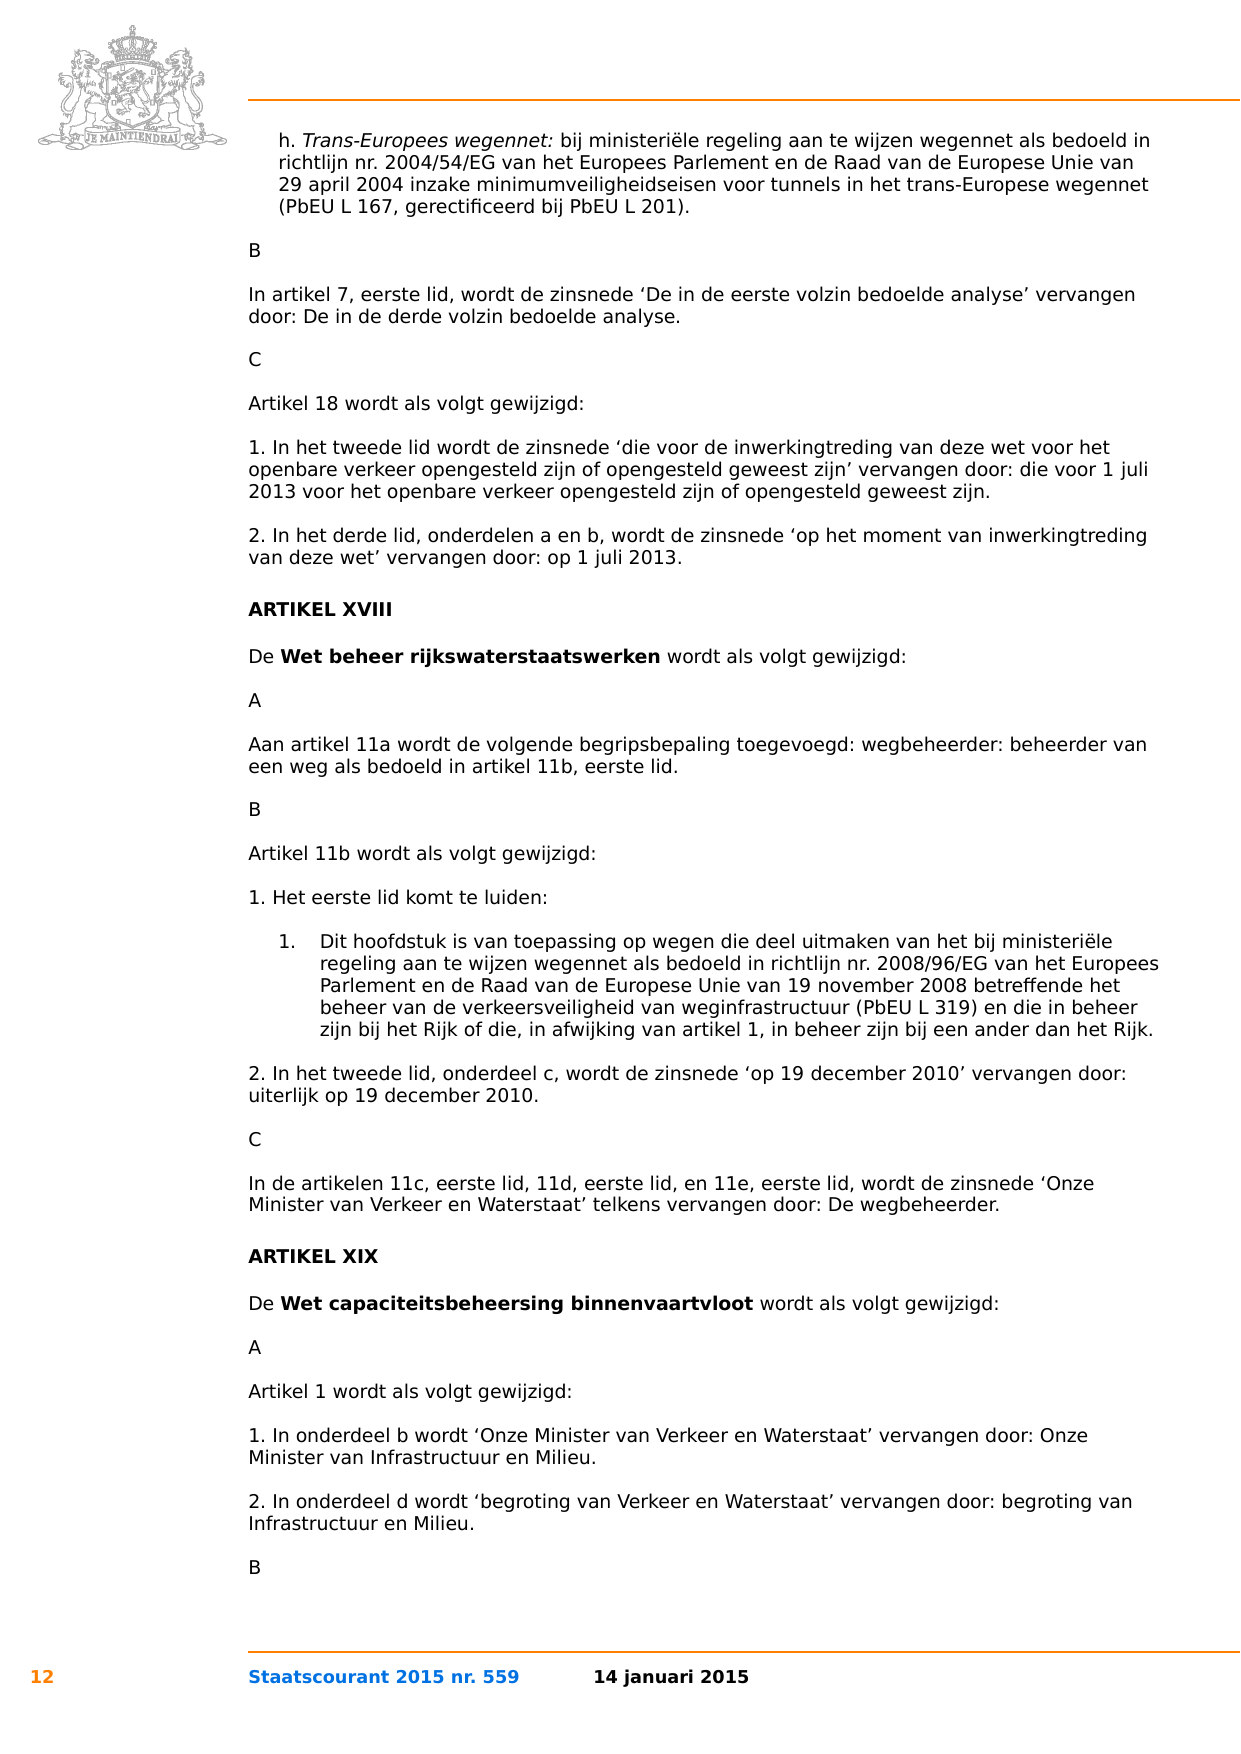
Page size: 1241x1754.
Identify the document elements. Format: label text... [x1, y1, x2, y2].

subtitle ARTIKEL XIX [248, 1246, 1163, 1268]
text De Wet capaciteitsbeheersing binnenvaartvloot wordt als volgt gewijzigd: [248, 1293, 1163, 1315]
text 1. Dit hoofdstuk is van toepassing op wegen die deel uitmaken van het bij ministeriële regeling aan te wijzen wegennet als bedoeld in richtlijn nr. 2008/96/EG van het Europees Parlement en de Raad van de Europese Unie van 19 november 2008 betreffende het beheer van de verkeersveiligheid van weginfrastructuur (PbEU L 319) en die in beheer zijn bij het Rijk of die, in afwijking van artikel 1, in beheer zijn bij een ander dan het Rijk. [278, 931, 1163, 1041]
picture [38, 25, 227, 150]
text A [248, 690, 1163, 712]
text B [248, 240, 1163, 262]
text 2. In het derde lid, onderdelen a en b, wordt de zinsnede ‘op het moment van inwerkingtreding van deze wet’ vervangen door: op 1 juli 2013. [248, 525, 1163, 569]
text 1. In onderdeel b wordt ‘Onze Minister van Verkeer en Waterstaat’ vervangen door: Onze Minister van Infrastructuur en Milieu. [248, 1425, 1163, 1469]
text A [248, 1337, 1163, 1359]
text 2. In onderdeel d wordt ‘begroting van Verkeer en Waterstaat’ vervangen door: begroting van Infrastructuur en Milieu. [248, 1491, 1163, 1535]
text In artikel 7, eerste lid, wordt de zinsnede ‘De in de eerste volzin bedoelde analyse’ vervangen door: De in de derde volzin bedoelde analyse. [248, 283, 1163, 327]
text Artikel 18 wordt als volgt gewijzigd: [248, 393, 1163, 415]
subtitle ARTIKEL XVIII [248, 599, 1163, 621]
text De Wet beheer rijkswaterstaatswerken wordt als volgt gewijzigd: [248, 646, 1163, 668]
text B [248, 799, 1163, 821]
text Artikel 1 wordt als volgt gewijzigd: [248, 1381, 1163, 1403]
text In de artikelen 11c, eerste lid, 11d, eerste lid, en 11e, eerste lid, wordt de zinsnede ‘Onze Minister van Verkeer en Waterstaat’ telkens vervangen door: De wegbeheerder. [248, 1172, 1163, 1216]
text Aan artikel 11a wordt de volgende begripsbepaling toegevoegd: wegbeheerder: beheerder van een weg als bedoeld in artikel 11b, eerste lid. [248, 733, 1163, 777]
text 2. In het tweede lid, onderdeel c, wordt de zinsnede ‘op 19 december 2010’ vervangen door: uiterlijk op 19 december 2010. [248, 1063, 1163, 1107]
text h. Trans-Europees wegennet: bij ministeriële regeling aan te wijzen wegennet als bedoeld in richtlijn nr. 2004/54/EG van het Europees Parlement en de Raad van de Europese Unie van 29 april 2004 inzake minimumveiligheidseisen voor tunnels in het trans-Europese wegennet (PbEU L 167, gerectificeerd bij PbEU L 201). [278, 130, 1163, 218]
text 1. Het eerste lid komt te luiden: [248, 887, 1163, 909]
text C [248, 1128, 1163, 1151]
text C [248, 349, 1163, 371]
text B [248, 1557, 1163, 1578]
text 1. In het tweede lid wordt de zinsnede ‘die voor de inwerkingtreding van deze wet voor het openbare verkeer opengesteld zijn of opengesteld geweest zijn’ vervangen door: die voor 1 juli 2013 voor het openbare verkeer opengesteld zijn of opengesteld geweest zijn. [248, 437, 1163, 503]
text Artikel 11b wordt als volgt gewijzigd: [248, 843, 1163, 865]
